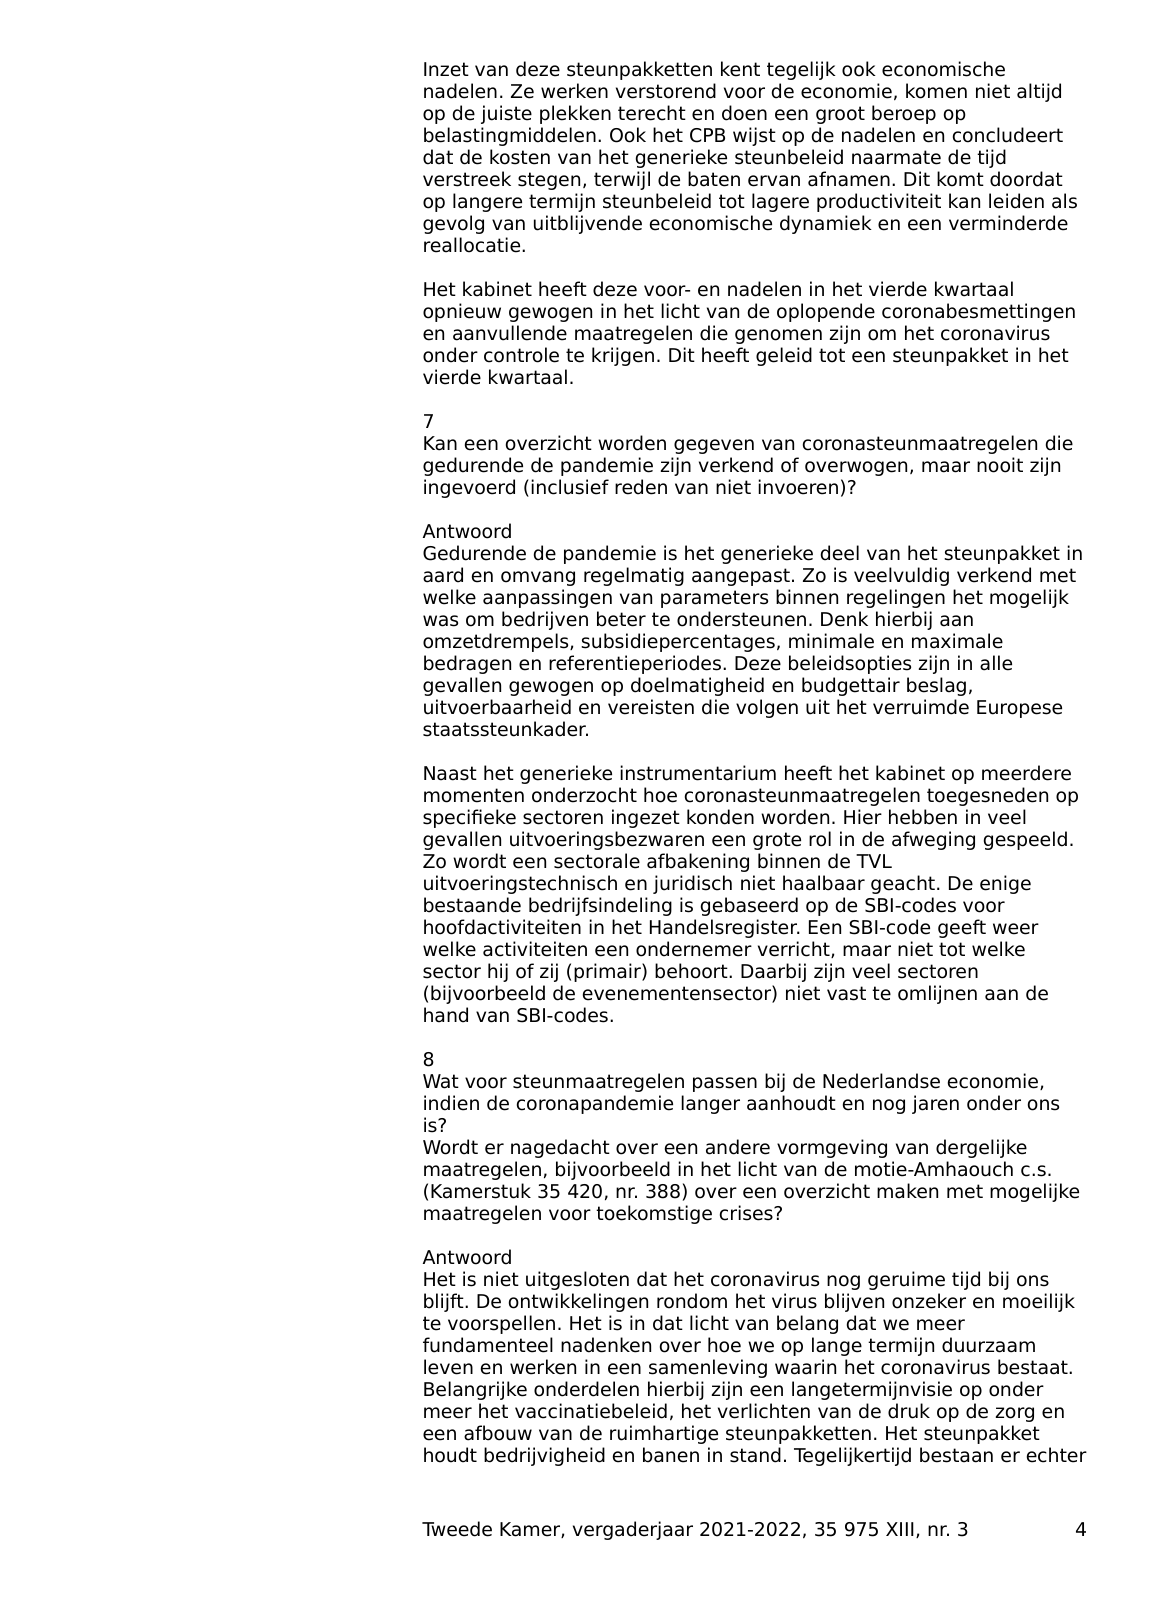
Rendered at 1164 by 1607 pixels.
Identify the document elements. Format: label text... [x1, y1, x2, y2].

text Naast het generieke instrumentarium heeft het kabinet op meerdere momenten onderzocht hoe coronasteunmaatregelen toegesneden op specifieke sectoren ingezet konden worden. Hier hebben in veel gevallen uitvoeringsbezwaren een grote rol in de afweging gespeeld. Zo wordt een sectorale afbakening binnen de TVL uitvoeringstechnisch en juridisch niet haalbaar geacht. De enige bestaande bedrijfsindeling is gebaseerd op de SBI-codes voor hoofdactiviteiten in het Handelsregister. Een SBI-code geeft weer welke activiteiten een ondernemer verricht, maar niet tot welke sector hij of zij (primair) behoort. Daarbij zijn veel sectoren (bijvoorbeeld de evenementensector) niet vast te omlijnen aan de hand van SBI-codes. [422, 763, 1087, 1027]
text Antwoord [422, 521, 1087, 543]
text Inzet van deze steunpakketten kent tegelijk ook economische nadelen. Ze werken verstorend voor de economie, komen niet altijd op de juiste plekken terecht en doen een groot beroep op belastingmiddelen. Ook het CPB wijst op de nadelen en concludeert dat de kosten van het generieke steunbeleid naarmate de tijd verstreek stegen, terwijl de baten ervan afnamen. Dit komt doordat op langere termijn steunbeleid tot lagere productiviteit kan leiden als gevolg van uitblijvende economische dynamiek en een verminderde reallocatie. [422, 59, 1087, 257]
text Het kabinet heeft deze voor- en nadelen in het vierde kwartaal opnieuw gewogen in het licht van de oplopende coronabesmettingen en aanvullende maatregelen die genomen zijn om het coronavirus onder controle te krijgen. Dit heeft geleid tot een steunpakket in het vierde kwartaal. [422, 279, 1087, 389]
text 8 [422, 1049, 1087, 1071]
text Antwoord [422, 1247, 1087, 1269]
text Wat voor steunmaatregelen passen bij de Nederlandse economie, indien de coronapandemie langer aanhoudt en nog jaren onder ons is? [422, 1071, 1087, 1137]
text Kan een overzicht worden gegeven van coronasteunmaatregelen die gedurende de pandemie zijn verkend of overwogen, maar nooit zijn ingevoerd (inclusief reden van niet invoeren)? [422, 433, 1087, 499]
text Gedurende de pandemie is het generieke deel van het steunpakket in aard en omvang regelmatig aangepast. Zo is veelvuldig verkend met welke aanpassingen van parameters binnen regelingen het mogelijk was om bedrijven beter te ondersteunen. Denk hierbij aan omzetdrempels, subsidiepercentages, minimale en maximale bedragen en referentieperiodes. Deze beleidsopties zijn in alle gevallen gewogen op doelmatigheid en budgettair beslag, uitvoerbaarheid en vereisten die volgen uit het verruimde Europese staatssteunkader. [422, 543, 1087, 741]
text Het is niet uitgesloten dat het coronavirus nog geruime tijd bij ons blijft. De ontwikkelingen rondom het virus blijven onzeker en moeilijk te voorspellen. Het is in dat licht van belang dat we meer fundamenteel nadenken over hoe we op lange termijn duurzaam leven en werken in een samenleving waarin het coronavirus bestaat. Belangrijke onderdelen hierbij zijn een langetermijnvisie op onder meer het vaccinatiebeleid, het verlichten van de druk op de zorg en een afbouw van de ruimhartige steunpakketten. Het steunpakket houdt bedrijvigheid en banen in stand. Tegelijkertijd bestaan er echter [422, 1269, 1087, 1467]
text 7 [422, 411, 1087, 433]
text Wordt er nagedacht over een andere vormgeving van dergelijke maatregelen, bijvoorbeeld in het licht van de motie-Amhaouch c.s. (Kamerstuk 35 420, nr. 388) over een overzicht maken met mogelijke maatregelen voor toekomstige crises? [422, 1137, 1087, 1225]
